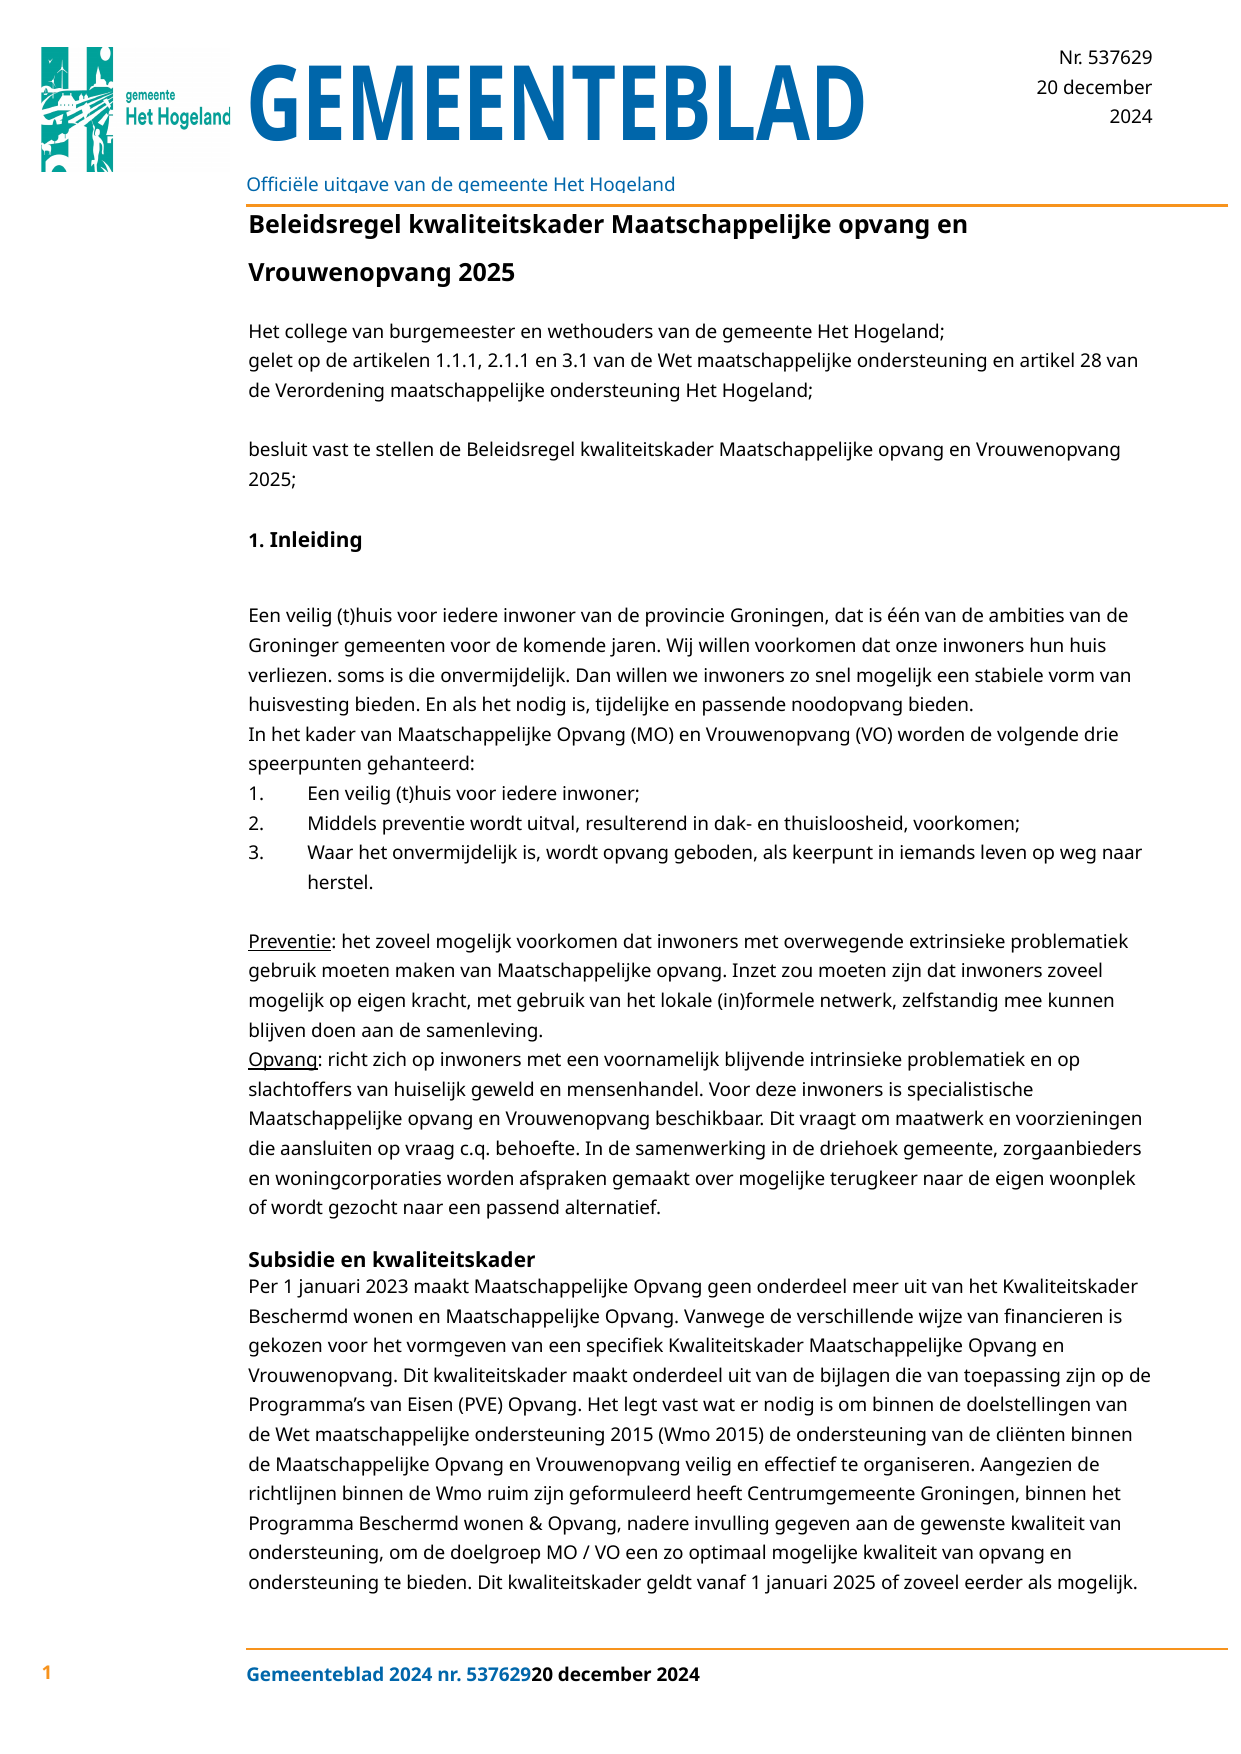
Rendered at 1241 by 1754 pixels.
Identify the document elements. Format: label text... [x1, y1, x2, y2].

text Beleidsregel kwaliteitskader Maatschappelijke opvang en Vrouwenopvang 2025 [248, 207, 1152, 288]
picture [41, 47, 231, 172]
text Per 1 januari 2023 maakt Maatschappelijke Opvang geen onderdeel meer uit van het Kwaliteitskader Beschermd wonen en Maatschappelijke Opvang. Vanwege de verschillende wijze van financieren is gekozen voor het vormgeven van een specifiek Kwaliteitskader Maatschappelijke Opvang en Vrouwenopvang. Dit kwaliteitskader maakt onderdeel uit van de bijlagen die van toepassing zijn op de Programma’s van Eisen (PVE) Opvang. Het legt vast wat er nodig is om binnen de doelstellingen van de Wet maatschappelijke ondersteuning 2015 (Wmo 2015) de ondersteuning van de cliënten binnen de Maatschappelijke Opvang en Vrouwenopvang veilig en effectief te organiseren. Aangezien de richtlijnen binnen de Wmo ruim zijn geformuleerd heeft Centrumgemeente Groningen, binnen het Programma Beschermd wonen & Opvang, nadere invulling gegeven aan de gewenste kwaliteit van ondersteuning, om de doelgroep MO / VO een zo optimaal mogelijke kwaliteit van opvang en ondersteuning te bieden. Dit kwaliteitskader geldt vanaf 1 januari 2025 of zoveel eerder als mogelijk. [248, 1273, 1152, 1595]
list Middels preventie wordt uitval, resulterend in dak- en thuisloosheid, voorkomen; [248, 810, 1152, 836]
list Een veilig (t)huis voor iedere inwoner; [248, 780, 1152, 806]
text 1. Inleiding [248, 525, 1152, 553]
list Waar het onvermijdelijk is, wordt opvang geboden, als keerpunt in iemands leven op weg naar herstel. [248, 839, 1152, 895]
text In het kader van Maatschappelijke Opvang (MO) en Vrouwenopvang (VO) worden de volgende drie speerpunten gehanteerd: [248, 721, 1152, 776]
text Het college van burgemeester en wethouders van de gemeente Het Hogeland; [248, 318, 1152, 344]
text besluit vast te stellen de Beleidsregel kwaliteitskader Maatschappelijke opvang en Vrouwenopvang 2025; [248, 436, 1152, 492]
text Een veilig (t)huis voor iedere inwoner van de provincie Groningen, dat is één van de ambities van de Groninger gemeenten voor de komende jaren. Wij willen voorkomen dat onze inwoners hun huis verliezen. soms is die onvermijdelijk. Dan willen we inwoners zo snel mogelijk een stabiele vorm van huisvesting bieden. En als het nodig is, tijdelijke en passende noodopvang bieden. [248, 603, 1152, 717]
text gelet op de artikelen 1.1.1, 2.1.1 en 3.1 van de Wet maatschappelijke ondersteuning en artikel 28 van de Verordening maatschappelijke ondersteuning Het Hogeland; [248, 347, 1152, 403]
text Subsidie en kwaliteitskader [248, 1245, 1152, 1273]
text Opvang: richt zich op inwoners met een voornamelijk blijvende intrinsieke problematiek en op slachtoffers van huiselijk geweld en mensenhandel. Voor deze inwoners is specialistische Maatschappelijke opvang en Vrouwenopvang beschikbaar. Dit vraagt om maatwerk en voorzieningen die aansluiten op vraag c.q. behoefte. In de samenwerking in de driehoek gemeente, zorgaanbieders en woningcorporaties worden afspraken gemaakt over mogelijke terugkeer naar de eigen woonplek of wordt gezocht naar een passend alternatief. [248, 1046, 1152, 1220]
text Preventie: het zoveel mogelijk voorkomen dat inwoners met overwegende extrinsieke problematiek gebruik moeten maken van Maatschappelijke opvang. Inzet zou moeten zijn dat inwoners zoveel mogelijk op eigen kracht, met gebruik van het lokale (in)formele netwerk, zelfstandig mee kunnen blijven doen aan de samenleving. [248, 928, 1152, 1043]
